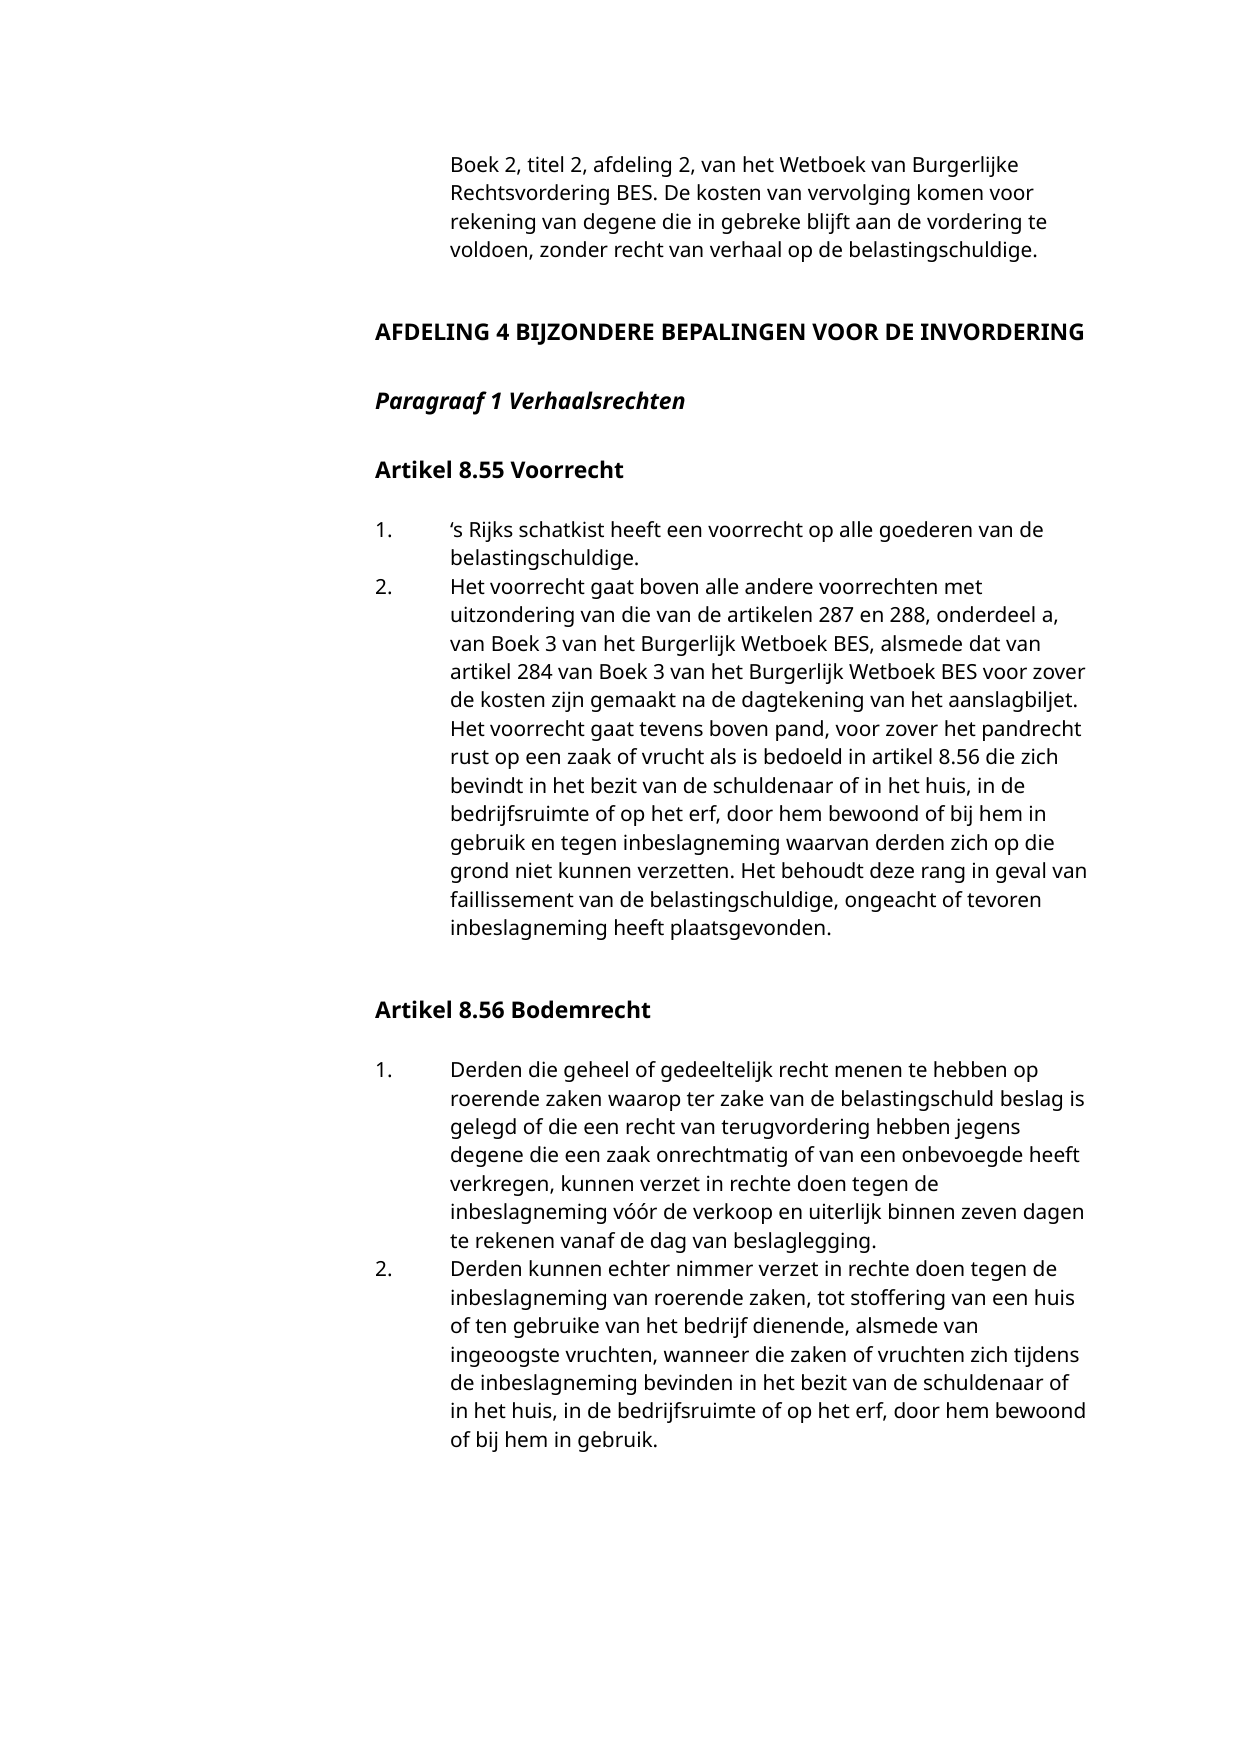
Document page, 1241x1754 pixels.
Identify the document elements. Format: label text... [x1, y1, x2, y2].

list Derden die geheel of gedeeltelijk recht menen te hebben op roerende zaken waarop ter zake van de belastingschuld beslag is gelegd of die een recht van terugvordering hebben jegens degene die een zaak onrechtmatig of van een onbevoegde heeft verkregen, kunnen verzet in rechte doen tegen de inbeslagneming vóór de verkoop en uiterlijk binnen zeven dagen te rekenen vanaf de dag van beslaglegging. [375, 1055, 1090, 1254]
list ‘s Rijks schatkist heeft een voorrecht op alle goederen van de belastingschuldige. [375, 515, 1090, 572]
subtitle AFDELING 4 BIJZONDERE BEPALINGEN VOOR DE INVORDERING [375, 316, 1090, 347]
subtitle Artikel 8.56 Bodemrecht [375, 994, 1090, 1025]
list Boek 2, titel 2, afdeling 2, van het Wetboek van Burgerlijke Rechtsvordering BES. De kosten van vervolging komen voor rekening van degene die in gebreke blijft aan de vordering te voldoen, zonder recht van verhaal op de belastingschuldige. [375, 150, 1090, 264]
subtitle Paragraaf 1 Verhaalsrechten [375, 385, 1090, 416]
list Het voorrecht gaat boven alle andere voorrechten met uitzondering van die van de artikelen 287 en 288, onderdeel a, van Boek 3 van het Burgerlijk Wetboek BES, alsmede dat van artikel 284 van Boek 3 van het Burgerlijk Wetboek BES voor zover de kosten zijn gemaakt na de dagtekening van het aanslagbiljet. Het voorrecht gaat tevens boven pand, voor zover het pandrecht rust op een zaak of vrucht als is bedoeld in artikel 8.56 die zich bevindt in het bezit van de schuldenaar of in het huis, in de bedrijfsruimte of op het erf, door hem bewoond of bij hem in gebruik en tegen inbeslagneming waarvan derden zich op die grond niet kunnen verzetten. Het behoudt deze rang in geval van faillissement van de belastingschuldige, ongeacht of tevoren inbeslagneming heeft plaatsgevonden. [375, 572, 1090, 942]
list Derden kunnen echter nimmer verzet in rechte doen tegen de inbeslagneming van roerende zaken, tot stoffering van een huis of ten gebruike van het bedrijf dienende, alsmede van ingeoogste vruchten, wanneer die zaken of vruchten zich tijdens de inbeslagneming bevinden in het bezit van de schuldenaar of in het huis, in de bedrijfsruimte of op het erf, door hem bewoond of bij hem in gebruik. [375, 1254, 1090, 1453]
subtitle Artikel 8.55 Voorrecht [375, 454, 1090, 485]
